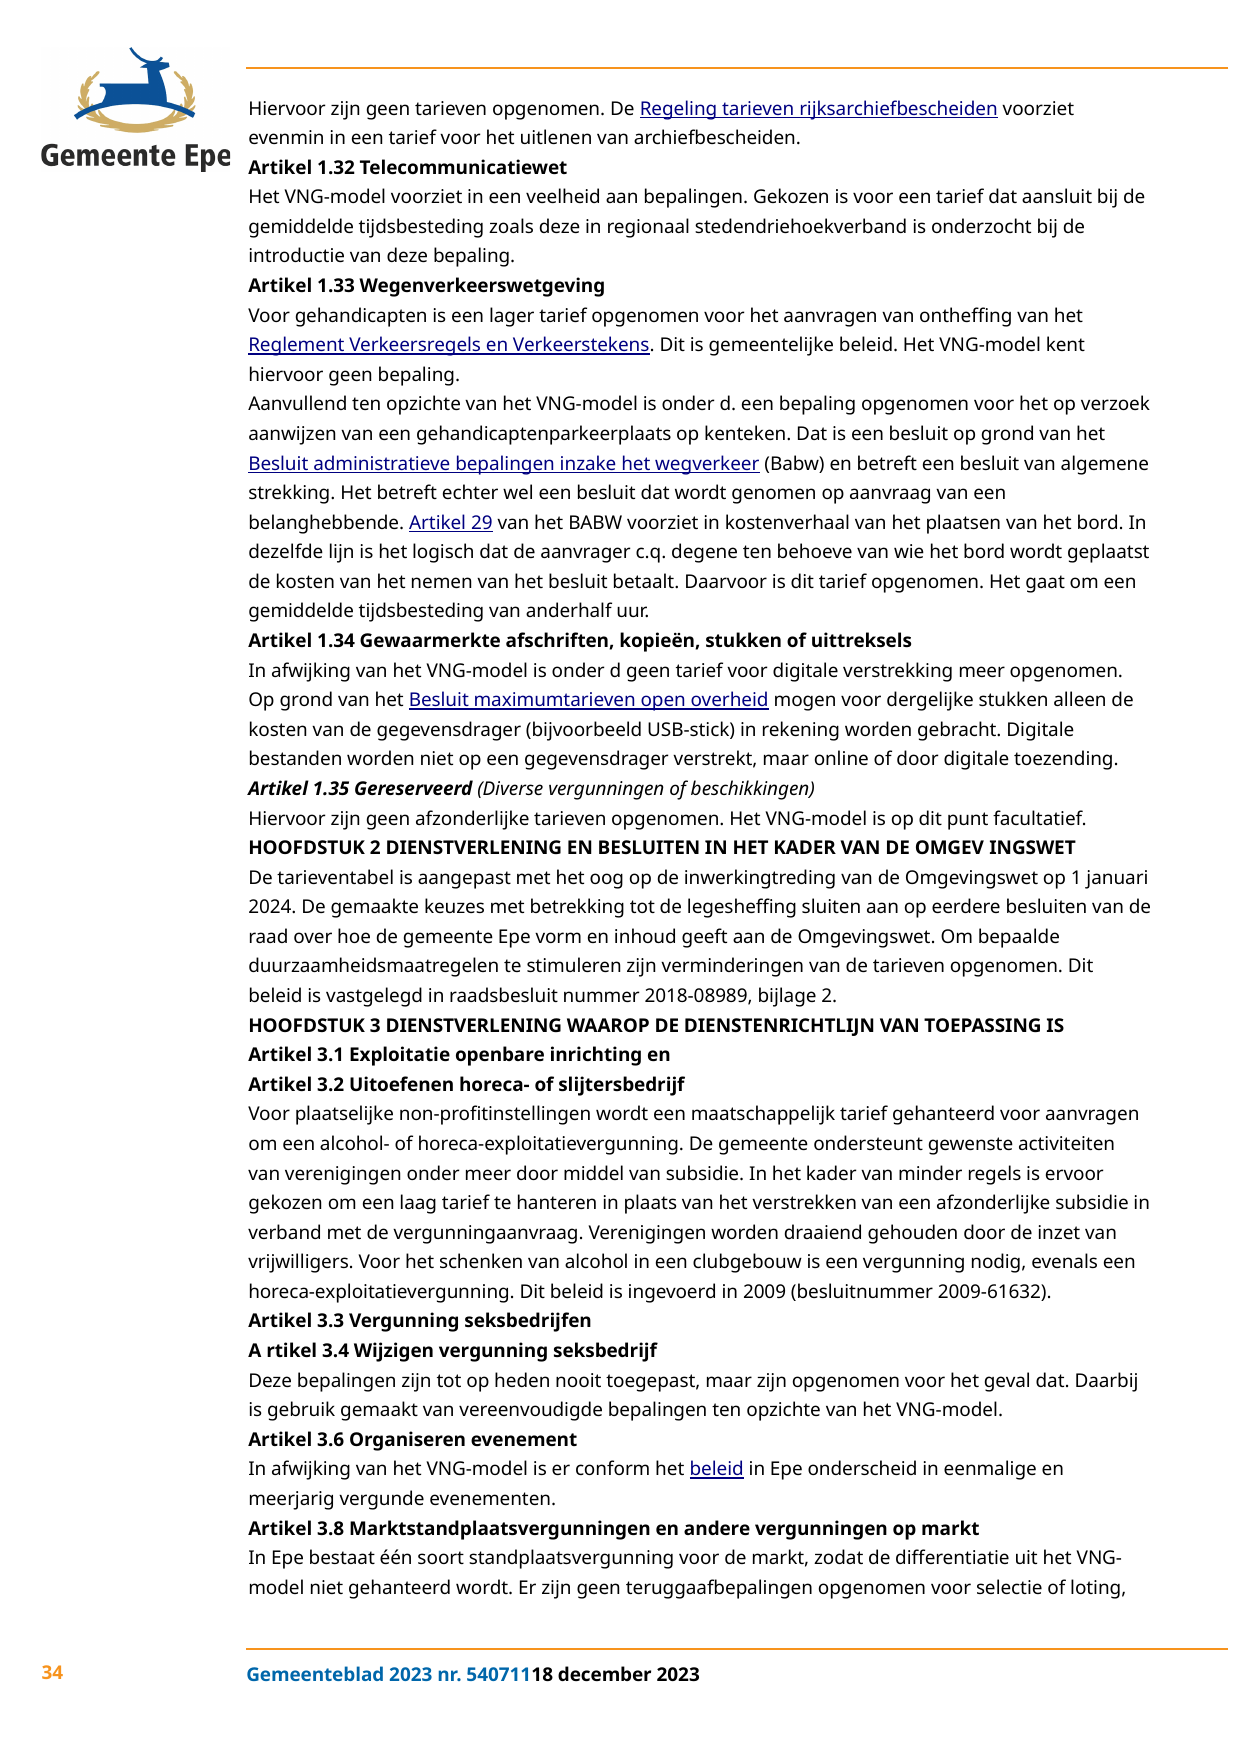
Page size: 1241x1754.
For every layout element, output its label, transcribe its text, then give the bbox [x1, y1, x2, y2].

text Het VNG-model voorziet in een veelheid aan bepalingen. Gekozen is voor een tarief dat aansluit bij de gemiddelde tijdsbesteding zoals deze in regionaal stedendriehoekverband is onderzocht bij de introductie van deze bepaling. [248, 183, 1152, 268]
text Artikel 3.2 Uitoefenen horeca- of slijtersbedrijf [248, 1071, 1152, 1097]
picture [41, 47, 231, 172]
text Artikel 3.1 Exploitatie openbare inrichting en [248, 1041, 1152, 1067]
text Artikel 1.35 Gereserveerd (Diverse vergunningen of beschikkingen) [248, 775, 1152, 801]
text Artikel 3.8 Marktstandplaatsvergunningen en andere vergunningen op markt [248, 1515, 1152, 1541]
text HOOFDSTUK 2 DIENSTVERLENING EN BESLUITEN IN HET KADER VAN DE OMGEV INGSWET [248, 834, 1152, 860]
text Deze bepalingen zijn tot op heden nooit toegepast, maar zijn opgenomen voor het geval dat. Daarbij is gebruik gemaakt van vereenvoudigde bepalingen ten opzichte van het VNG-model. [248, 1367, 1152, 1422]
text Artikel 1.34 Gewaarmerkte afschriften, kopieën, stukken of uittreksels [248, 627, 1152, 653]
text Artikel 3.6 Organiseren evenement [248, 1426, 1152, 1452]
text A rtikel 3.4 Wijzigen vergunning seksbedrijf [248, 1337, 1152, 1363]
text Artikel 1.32 Telecommunicatiewet [248, 154, 1152, 180]
text Voor plaatselijke non-profitinstellingen wordt een maatschappelijk tarief gehanteerd voor aanvragen om een alcohol- of horeca-exploitatievergunning. De gemeente ondersteunt gewenste activiteiten van verenigingen onder meer door middel van subsidie. In het kader van minder regels is ervoor gekozen om een laag tarief te hanteren in plaats van het verstrekken van een afzonderlijke subsidie in verband met de vergunningaanvraag. Verenigingen worden draaiend gehouden door de inzet van vrijwilligers. Voor het schenken van alcohol in een clubgebouw is een vergunning nodig, evenals een horeca-exploitatievergunning. Dit beleid is ingevoerd in 2009 (besluitnummer 2009-61632). [248, 1101, 1152, 1304]
text In Epe bestaat één soort standplaatsvergunning voor de markt, zodat de differentiatie uit het VNG-model niet gehanteerd wordt. Er zijn geen teruggaafbepalingen opgenomen voor selectie of loting, [248, 1544, 1152, 1600]
text Aanvullend ten opzichte van het VNG-model is onder d. een bepaling opgenomen voor het op verzoek aanwijzen van een gehandicaptenparkeerplaats op kenteken. Dat is een besluit op grond van het Besluit administratieve bepalingen inzake het wegverkeer (Babw) en betreft een besluit van algemene strekking. Het betreft echter wel een besluit dat wordt genomen op aanvraag van een belanghebbende. Artikel 29 van het BABW voorziet in kostenverhaal van het plaatsen van het bord. In dezelfde lijn is het logisch dat de aanvrager c.q. degene ten behoeve van wie het bord wordt geplaatst de kosten van het nemen van het besluit betaalt. Daarvoor is dit tarief opgenomen. Het gaat om een gemiddelde tijdsbesteding van anderhalf uur. [248, 391, 1152, 623]
text Hiervoor zijn geen tarieven opgenomen. De Regeling tarieven rijksarchiefbescheiden voorziet evenmin in een tarief voor het uitlenen van archiefbescheiden. [248, 95, 1152, 150]
text Artikel 1.33 Wegenverkeerswetgeving [248, 272, 1152, 298]
text HOOFDSTUK 3 DIENSTVERLENING WAAROP DE DIENSTENRICHTLIJN VAN TOEPASSING IS [248, 1012, 1152, 1038]
text In afwijking van het VNG-model is er conform het beleid in Epe onderscheid in eenmalige en meerjarig vergunde evenementen. [248, 1456, 1152, 1511]
text Voor gehandicapten is een lager tarief opgenomen voor het aanvragen van ontheffing van het Reglement Verkeersregels en Verkeerstekens. Dit is gemeentelijke beleid. Het VNG-model kent hiervoor geen bepaling. [248, 302, 1152, 387]
text In afwijking van het VNG-model is onder d geen tarief voor digitale verstrekking meer opgenomen. Op grond van het Besluit maximumtarieven open overheid mogen voor dergelijke stukken alleen de kosten van de gegevensdrager (bijvoorbeeld USB-stick) in rekening worden gebracht. Digitale bestanden worden niet op een gegevensdrager verstrekt, maar online of door digitale toezending. [248, 657, 1152, 771]
text De tarieventabel is aangepast met het oog op de inwerkingtreding van de Omgevingswet op 1 januari 2024. De gemaakte keuzes met betrekking tot de legesheffing sluiten aan op eerdere besluiten van de raad over hoe de gemeente Epe vorm en inhoud geeft aan de Omgevingswet. Om bepaalde duurzaamheidsmaatregelen te stimuleren zijn verminderingen van de tarieven opgenomen. Dit beleid is vastgelegd in raadsbesluit nummer 2018-08989, bijlage 2. [248, 864, 1152, 1008]
text Hiervoor zijn geen afzonderlijke tarieven opgenomen. Het VNG-model is op dit punt facultatief. [248, 805, 1152, 831]
text Artikel 3.3 Vergunning seksbedrijfen [248, 1308, 1152, 1333]
